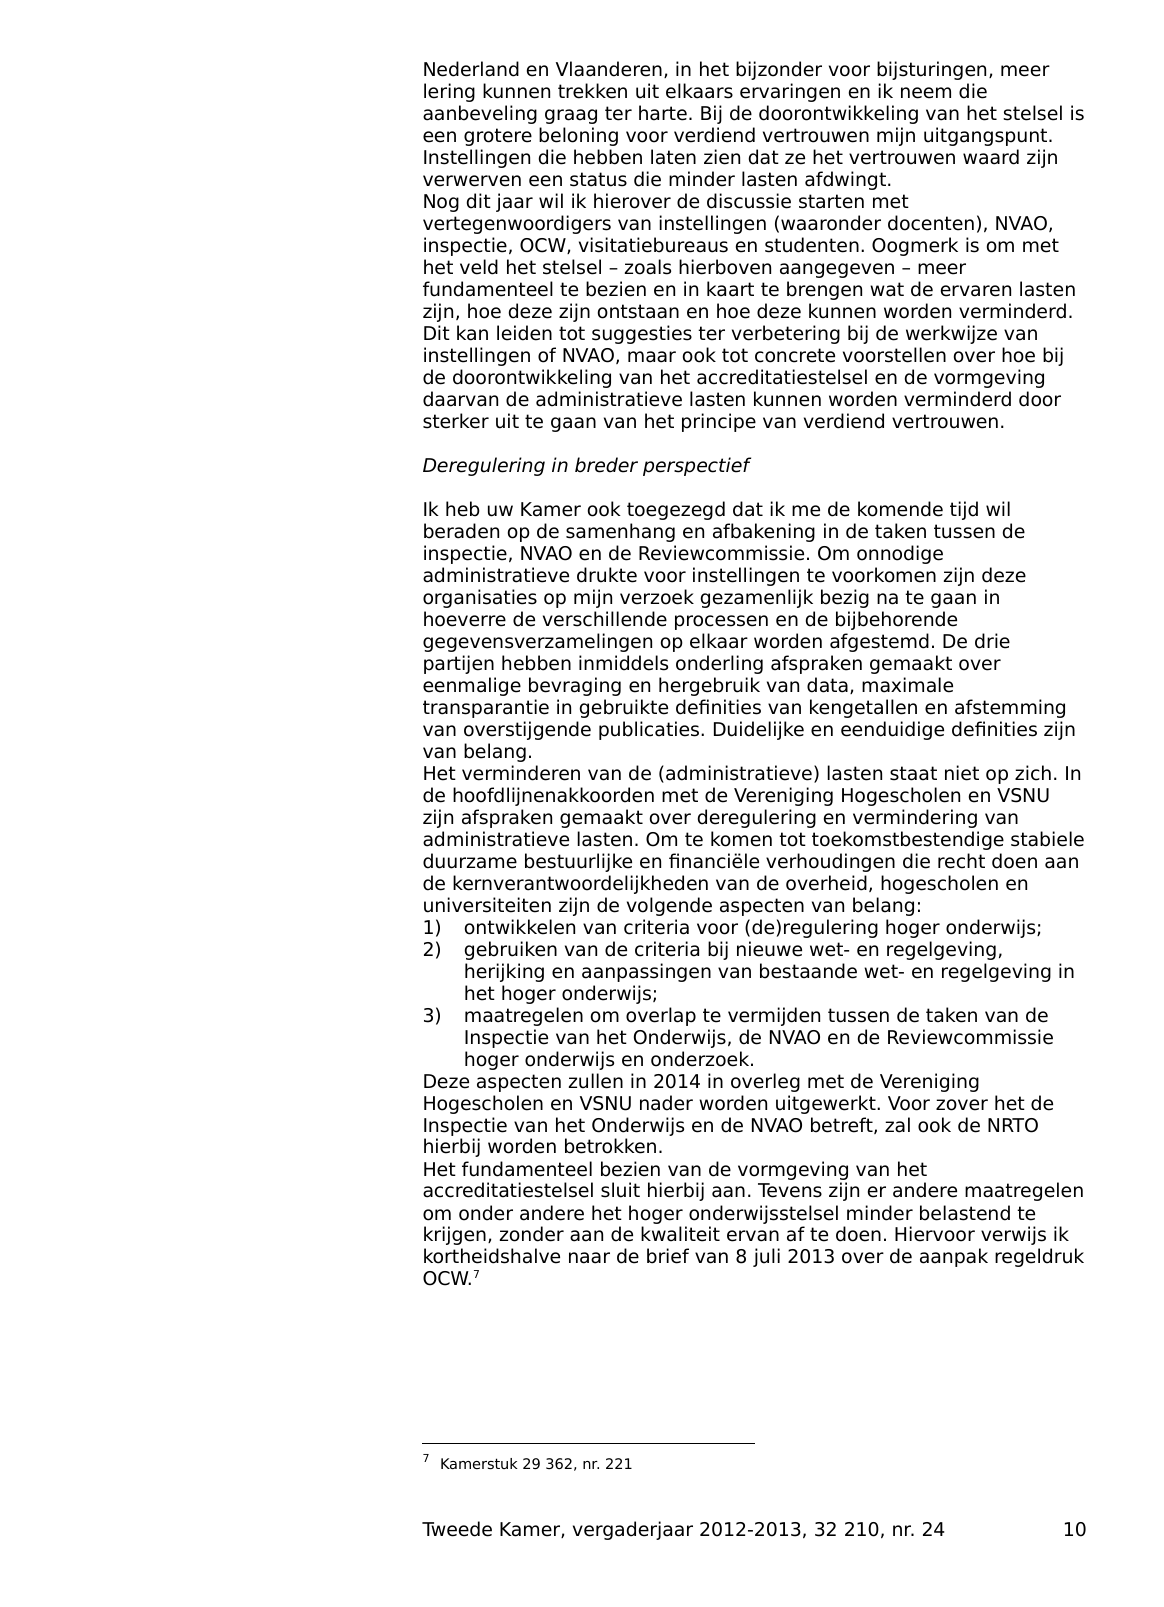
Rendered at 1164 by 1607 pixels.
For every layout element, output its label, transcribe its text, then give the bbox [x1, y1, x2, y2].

text Kamerstuk 29 362, nr. 221 [422, 1452, 1087, 1474]
text Ik heb uw Kamer ook toegezegd dat ik me de komende tijd wil beraden op de samenhang en afbakening in de taken tussen de inspectie, NVAO en de Reviewcommissie. Om onnodige administratieve drukte voor instellingen te voorkomen zijn deze organisaties op mijn verzoek gezamenlijk bezig na te gaan in hoeverre de verschillende processen en de bijbehorende gegevensverzamelingen op elkaar worden afgestemd. De drie partijen hebben inmiddels onderling afspraken gemaakt over eenmalige bevraging en hergebruik van data, maximale transparantie in gebruikte definities van kengetallen en afstemming van overstijgende publicaties. Duidelijke en eenduidige definities zijn van belang. [422, 499, 1087, 763]
subtitle Deregulering in breder perspectief [422, 455, 1087, 477]
text Het verminderen van de (administratieve) lasten staat niet op zich. In de hoofdlijnenakkoorden met de Vereniging Hogescholen en VSNU zijn afspraken gemaakt over deregulering en vermindering van administratieve lasten. Om te komen tot toekomstbestendige stabiele duurzame bestuurlijke en financiële verhoudingen die recht doen aan de kernverantwoordelijkheden van de overheid, hogescholen en universiteiten zijn de volgende aspecten van belang: [422, 763, 1087, 917]
text 1) ontwikkelen van criteria voor (de)regulering hoger onderwijs; [422, 917, 1087, 939]
text Nederland en Vlaanderen, in het bijzonder voor bijsturingen, meer lering kunnen trekken uit elkaars ervaringen en ik neem die aanbeveling graag ter harte. Bij de doorontwikkeling van het stelsel is een grotere beloning voor verdiend vertrouwen mijn uitgangspunt. Instellingen die hebben laten zien dat ze het vertrouwen waard zijn verwerven een status die minder lasten afdwingt. [422, 59, 1087, 191]
text 3) maatregelen om overlap te vermijden tussen de taken van de Inspectie van het Onderwijs, de NVAO en de Reviewcommissie hoger onderwijs en onderzoek. [422, 1004, 1087, 1071]
text Nog dit jaar wil ik hierover de discussie starten met vertegenwoordigers van instellingen (waaronder docenten), NVAO, inspectie, OCW, visitatiebureaus en studenten. Oogmerk is om met het veld het stelsel – zoals hierboven aangegeven – meer fundamenteel te bezien en in kaart te brengen wat de ervaren lasten zijn, hoe deze zijn ontstaan en hoe deze kunnen worden verminderd. Dit kan leiden tot suggesties ter verbetering bij de werkwijze van instellingen of NVAO, maar ook tot concrete voorstellen over hoe bij de doorontwikkeling van het accreditatiestelsel en de vormgeving daarvan de administratieve lasten kunnen worden verminderd door sterker uit te gaan van het principe van verdiend vertrouwen. [422, 191, 1087, 433]
text Het fundamenteel bezien van de vormgeving van het accreditatiestelsel sluit hierbij aan. Tevens zijn er andere maatregelen om onder andere het hoger onderwijsstelsel minder belastend te krijgen, zonder aan de kwaliteit ervan af te doen. Hiervoor verwijs ik kortheidshalve naar de brief van 8 juli 2013 over de aanpak regeldruk OCW. [422, 1158, 1087, 1290]
text Deze aspecten zullen in 2014 in overleg met de Vereniging Hogescholen en VSNU nader worden uitgewerkt. Voor zover het de Inspectie van het Onderwijs en de NVAO betreft, zal ook de NRTO hierbij worden betrokken. [422, 1071, 1087, 1158]
text 2) gebruiken van de criteria bij nieuwe wet- en regelgeving, herijking en aanpassingen van bestaande wet- en regelgeving in het hoger onderwijs; [422, 939, 1087, 1004]
